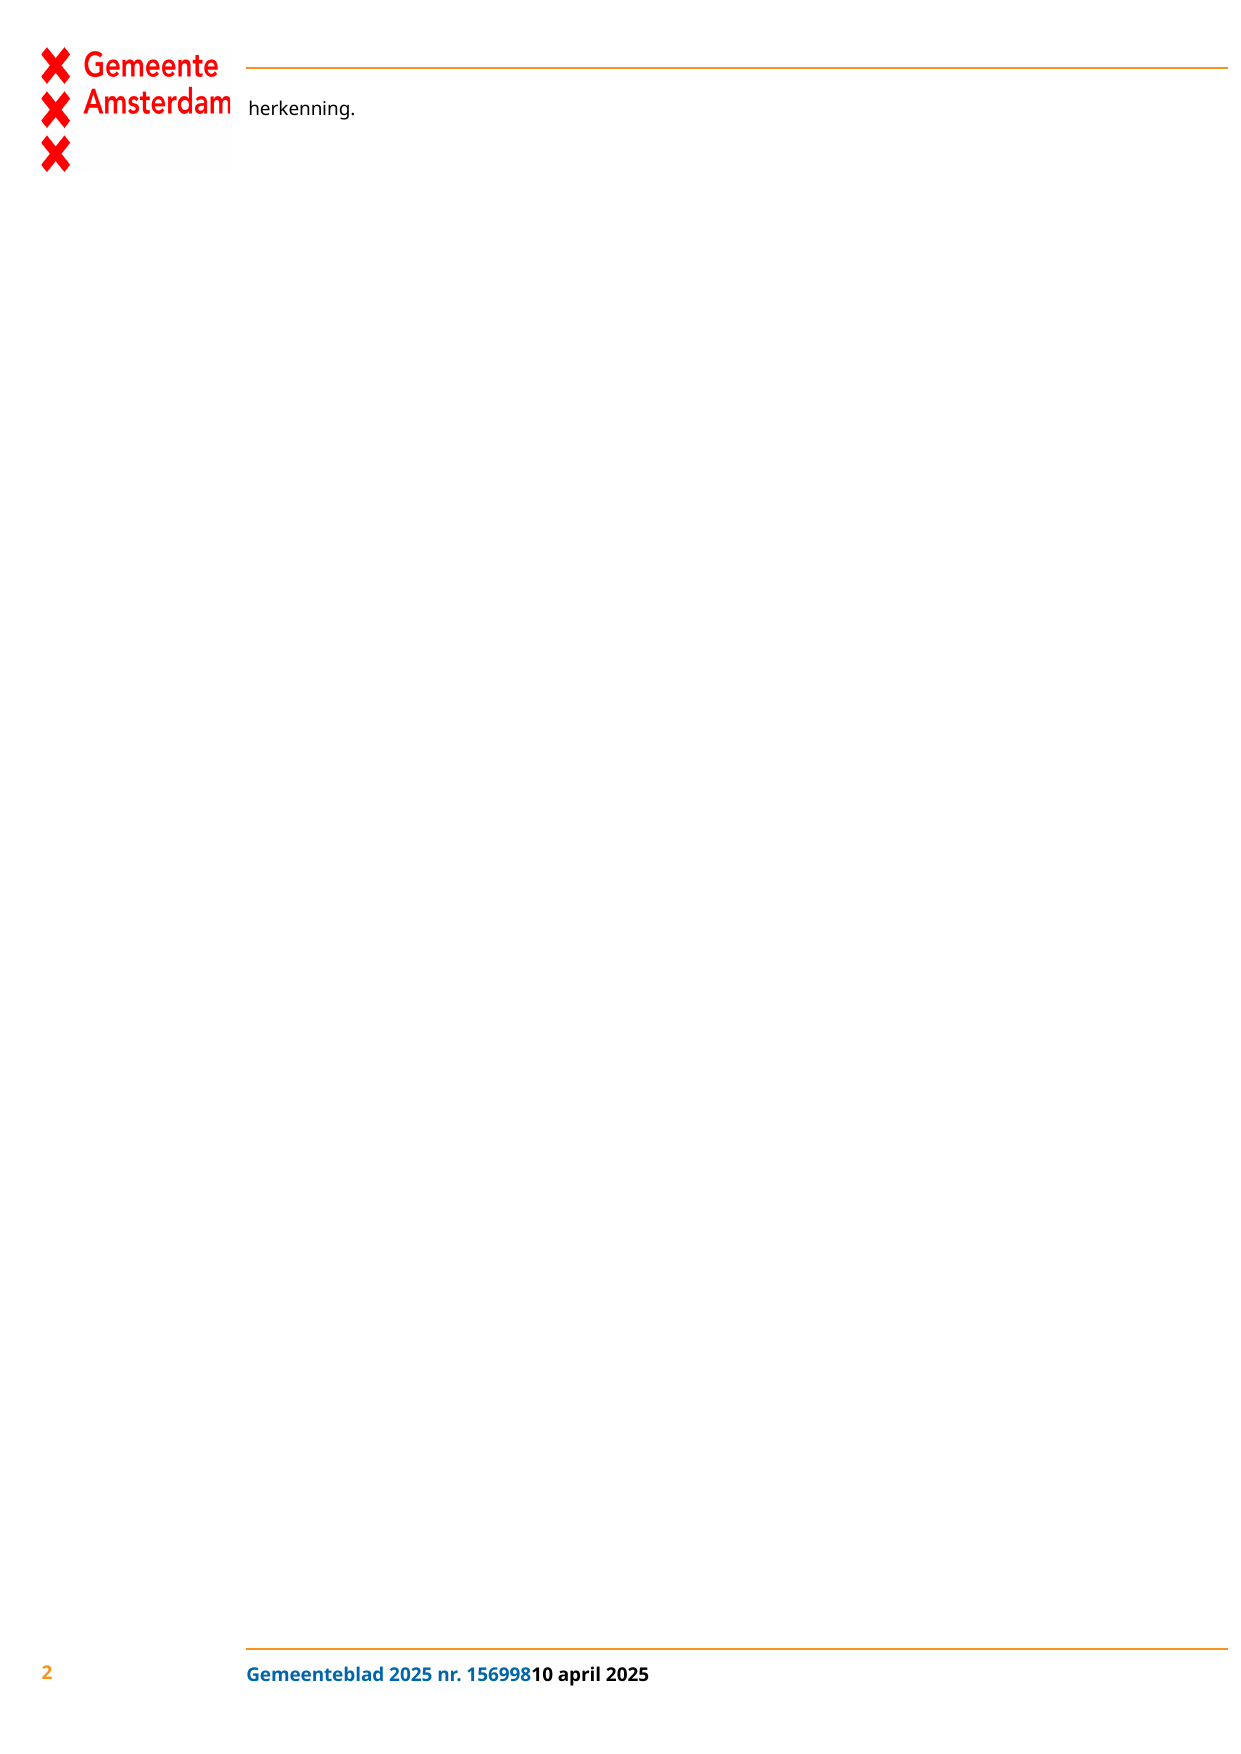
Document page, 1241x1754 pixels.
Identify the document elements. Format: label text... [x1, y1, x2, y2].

picture [41, 47, 231, 172]
text herkenning. [248, 95, 1152, 121]
